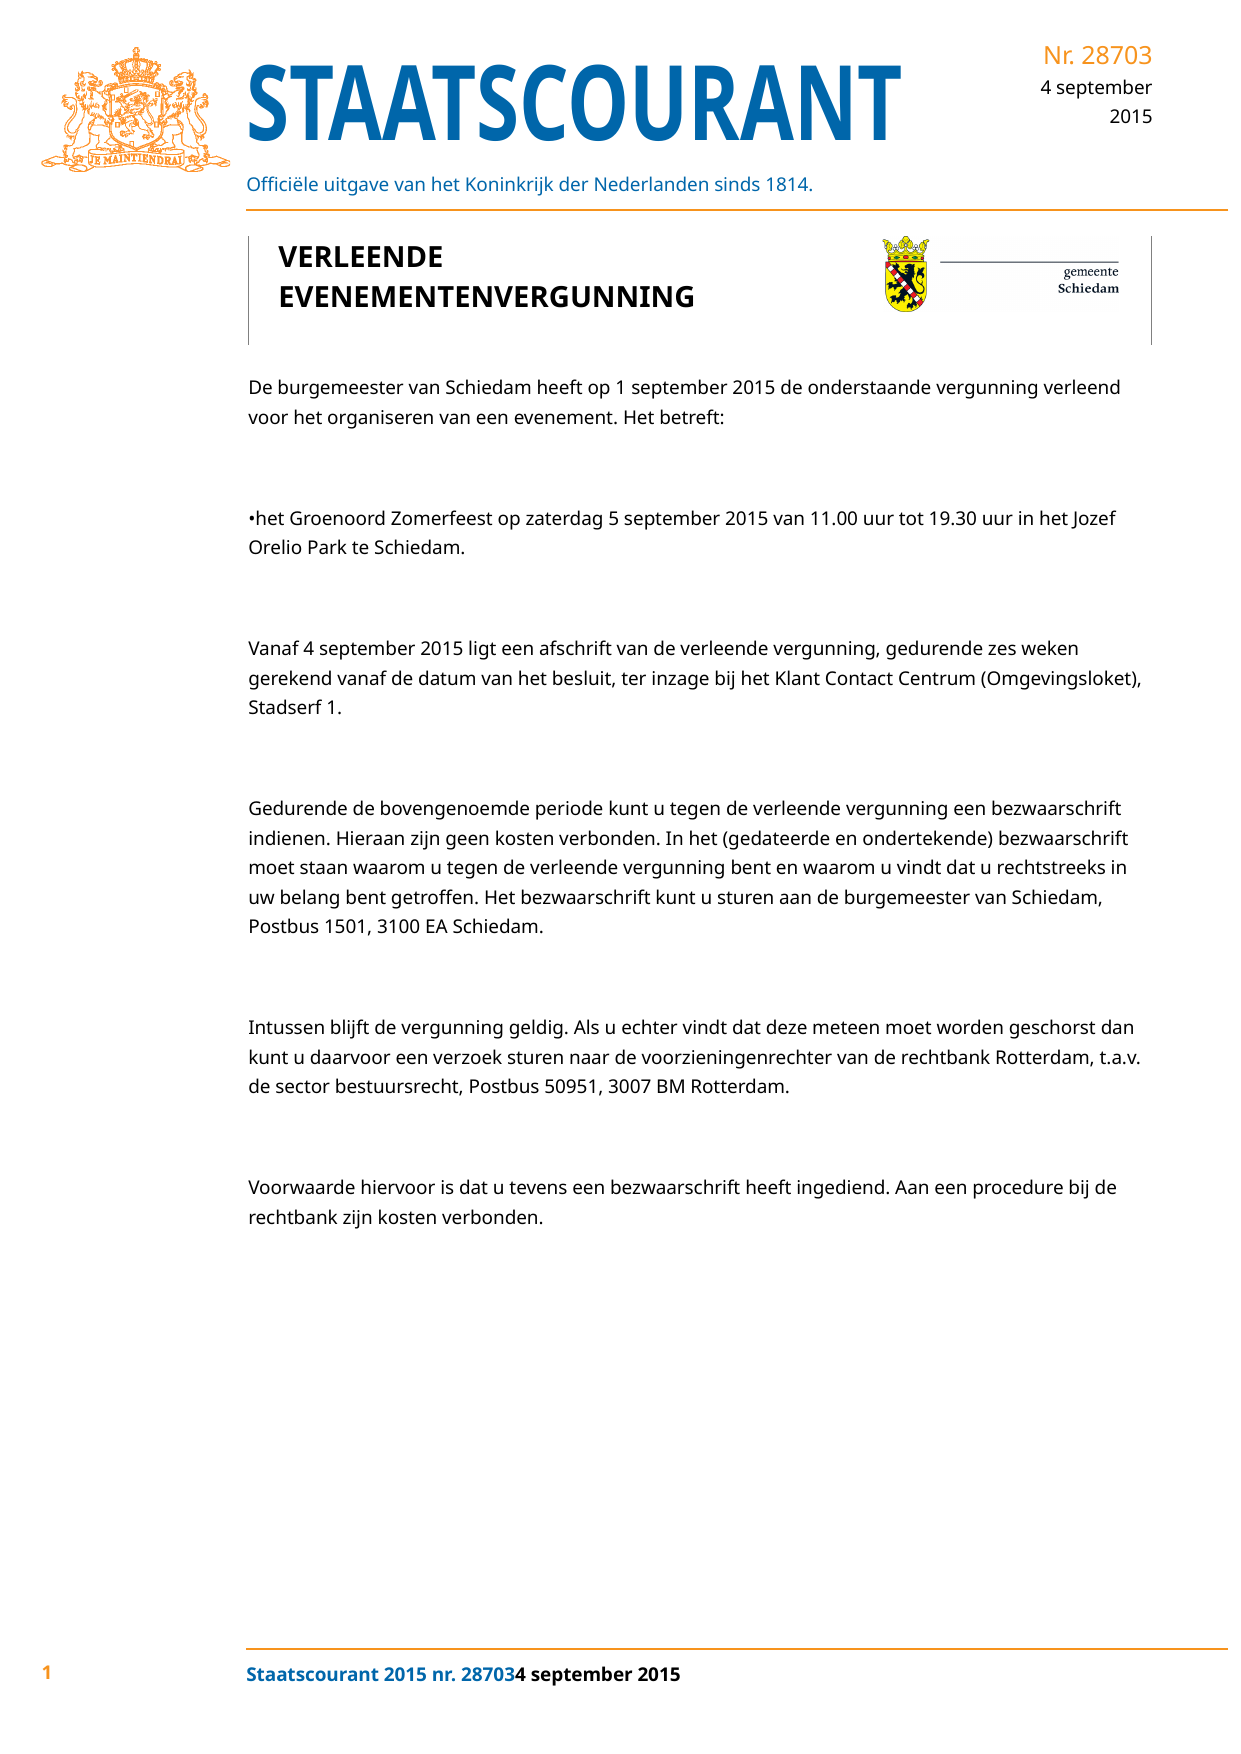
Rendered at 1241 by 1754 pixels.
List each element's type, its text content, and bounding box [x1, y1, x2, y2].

text Vanaf 4 september 2015 ligt een afschrift van de verleende vergunning, gedurende zes weken gerekend vanaf de datum van het besluit, ter inzage bij het Klant Contact Centrum (Omgevingsloket), Stadserf 1. [248, 635, 1152, 720]
picture [882, 236, 1119, 312]
text Gedurende de bovengenoemde periode kunt u tegen de verleende vergunning een bezwaarschrift indienen. Hieraan zijn geen kosten verbonden. In het (gedateerde en ondertekende) bezwaarschrift moet staan waarom u tegen de verleende vergunning bent en waarom u vindt dat u rechtstreeks in uw belang bent getroffen. Het bezwaarschrift kunt u sturen aan de burgemeester van Schiedam, Postbus 1501, 3100 EA Schiedam. [248, 795, 1152, 939]
table_header [850, 236, 1151, 345]
picture [41, 47, 231, 172]
table_header VERLEENDE EVENEMENTENVERGUNNING [249, 236, 850, 345]
text De burgemeester van Schiedam heeft op 1 september 2015 de onderstaande vergunning verleend voor het organiseren van een evenement. Het betreft: [248, 374, 1152, 429]
text Voorwaarde hiervoor is dat u tevens een bezwaarschrift heeft ingediend. Aan een procedure bij de rechtbank zijn kosten verbonden. [248, 1174, 1152, 1229]
text Intussen blijft de vergunning geldig. Als u echter vindt dat deze meteen moet worden geschorst dan kunt u daarvoor een verzoek sturen naar de voorzieningenrechter van de rechtbank Rotterdam, t.a.v. de sector bestuursrecht, Postbus 50951, 3007 BM Rotterdam. [248, 1014, 1152, 1099]
text •het Groenoord Zomerfeest op zaterdag 5 september 2015 van 11.00 uur tot 19.30 uur in het Jozef Orelio Park te Schiedam. [248, 505, 1152, 560]
